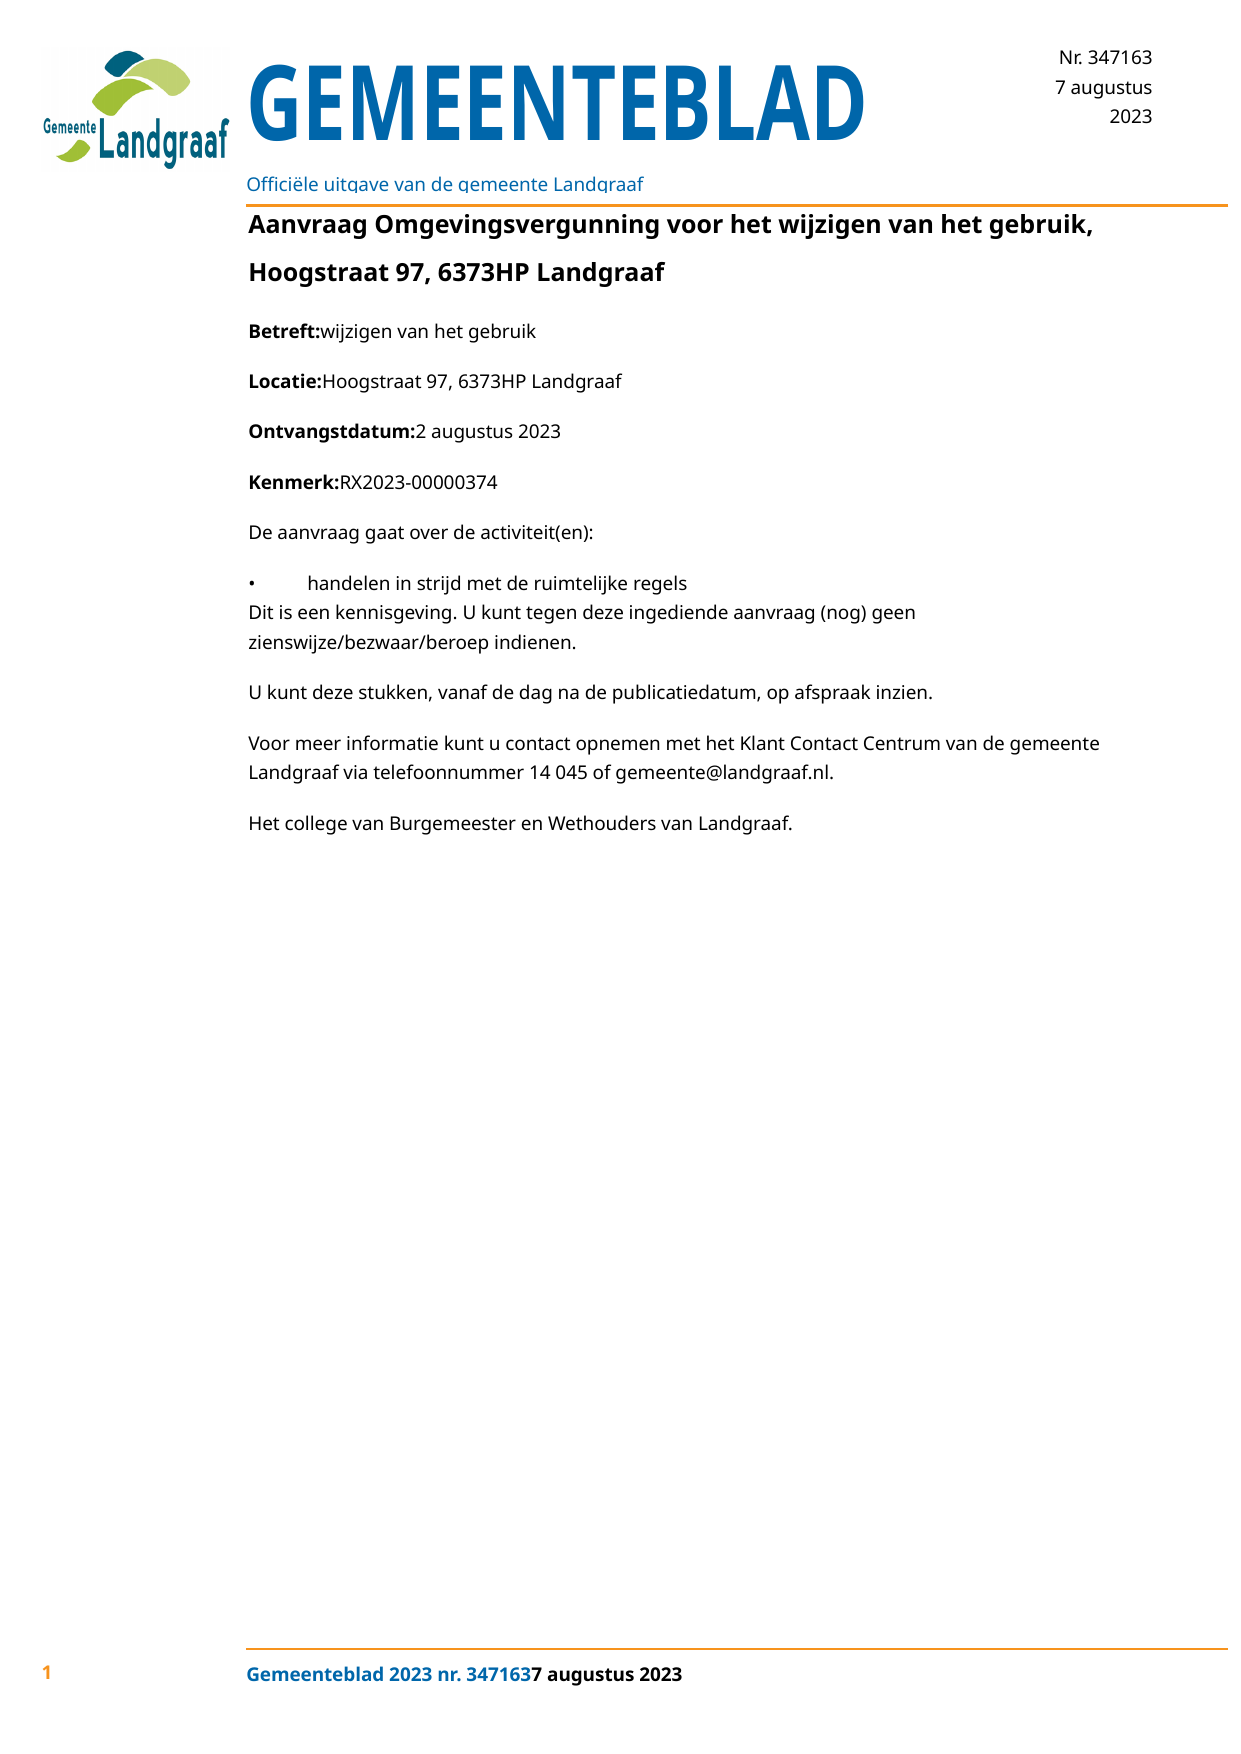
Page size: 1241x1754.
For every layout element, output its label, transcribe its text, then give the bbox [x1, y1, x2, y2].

text Betreft:wijzigen van het gebruik [248, 318, 1152, 344]
list handelen in strijd met de ruimtelijke regels [248, 570, 1152, 596]
text Locatie:Hoogstraat 97, 6373HP Landgraaf [248, 368, 1152, 394]
text Ontvangstdatum:2 augustus 2023 [248, 419, 1152, 444]
text Dit is een kennisgeving. U kunt tegen deze ingediende aanvraag (nog) geen zienswijze/bezwaar/beroep indienen. [248, 599, 1152, 655]
picture [41, 47, 231, 172]
text Voor meer informatie kunt u contact opnemen met het Klant Contact Centrum van de gemeente Landgraaf via telefoonnummer 14 045 of gemeente@landgraaf.nl. [248, 730, 1152, 785]
text De aanvraag gaat over de activiteit(en): [248, 519, 1152, 545]
text Kenmerk:RX2023-00000374 [248, 469, 1152, 495]
text U kunt deze stukken, vanaf de dag na de publicatiedatum, op afspraak inzien. [248, 679, 1152, 705]
text Aanvraag Omgevingsvergunning voor het wijzigen van het gebruik, Hoogstraat 97, 6373HP Landgraaf [248, 207, 1152, 288]
text Het college van Burgemeester en Wethouders van Landgraaf. [248, 810, 1152, 836]
